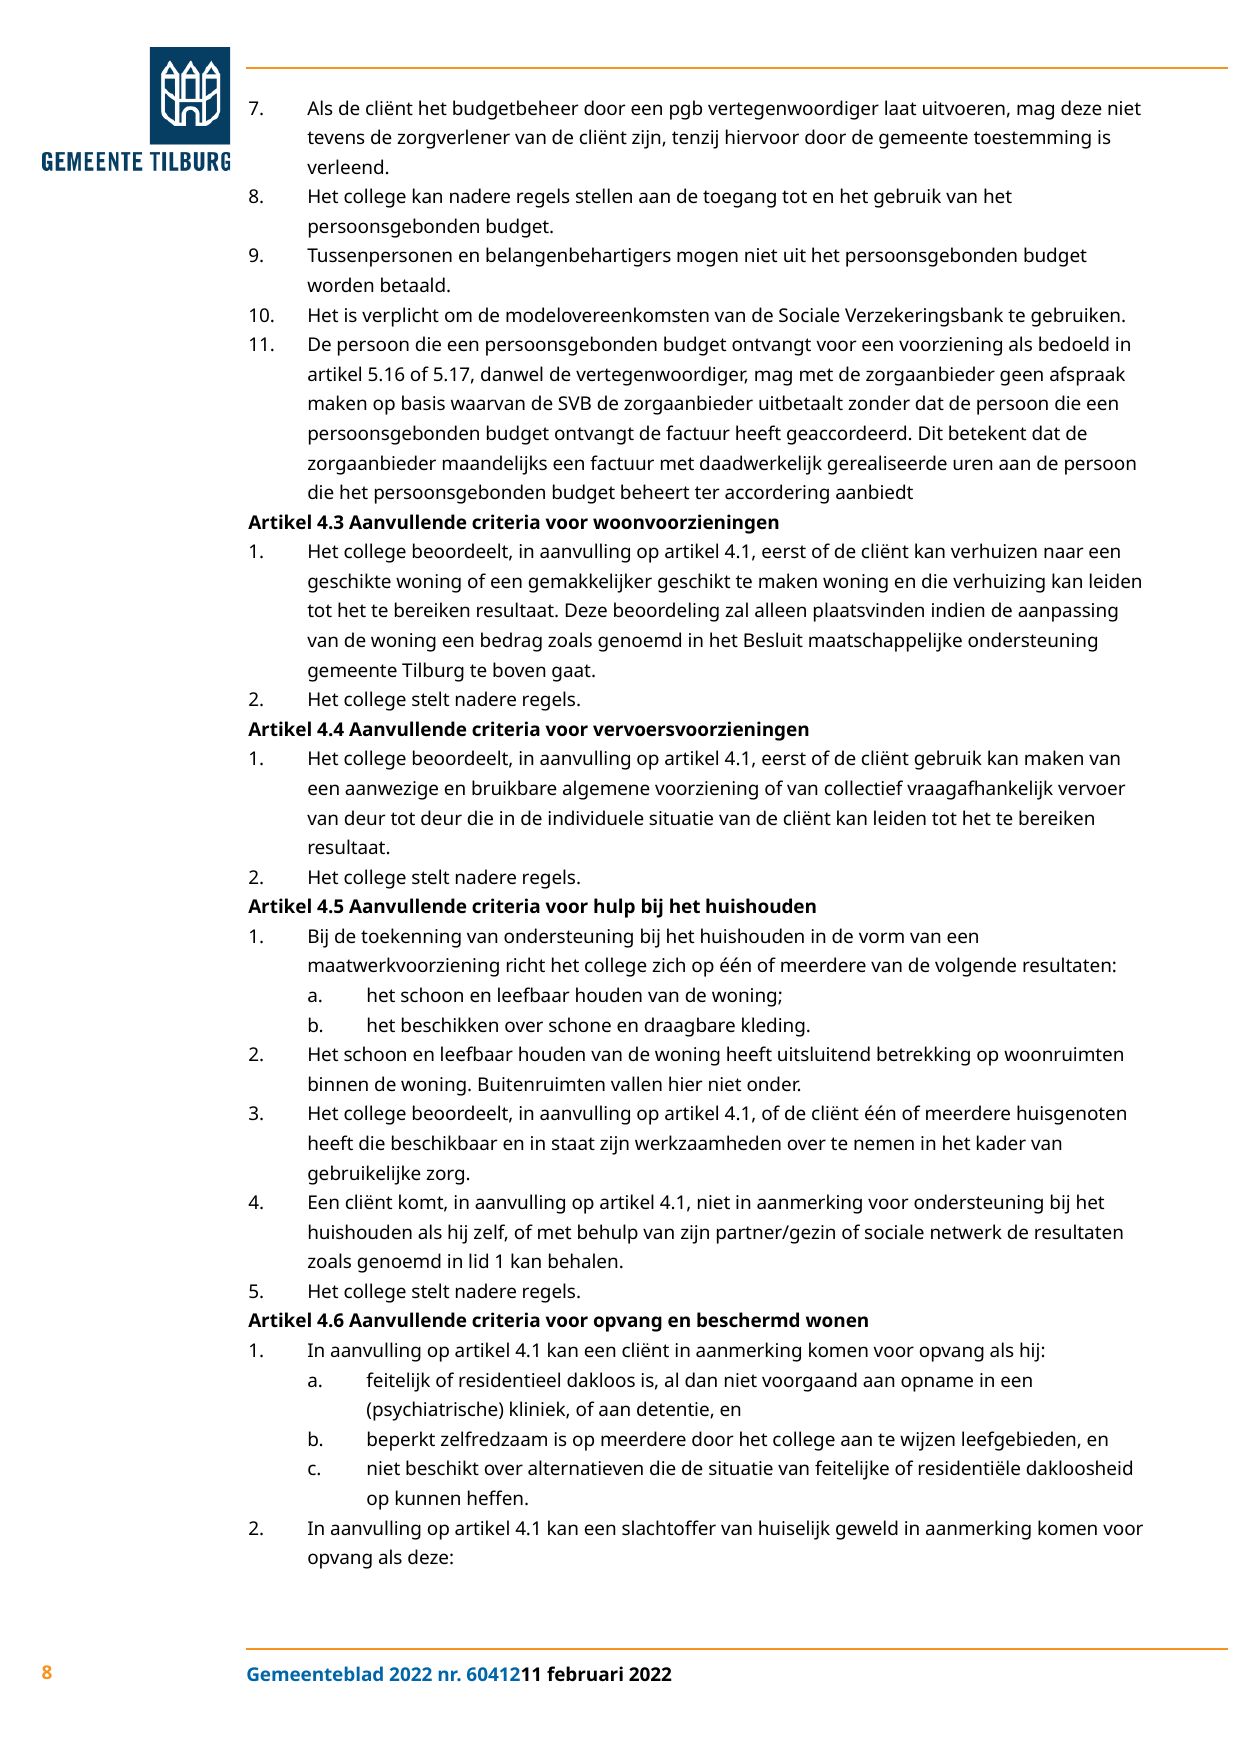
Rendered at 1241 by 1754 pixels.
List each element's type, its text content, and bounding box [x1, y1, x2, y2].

list In aanvulling op artikel 4.1 kan een cliënt in aanmerking komen voor opvang als hij: [248, 1337, 1152, 1363]
list het schoon en leefbaar houden van de woning; [307, 982, 1152, 1008]
list Het college beoordeelt, in aanvulling op artikel 4.1, eerst of de cliënt kan verhuizen naar een geschikte woning of een gemakkelijker geschikt te maken woning en die verhuizing kan leiden tot het te bereiken resultaat. Deze beoordeling zal alleen plaatsvinden indien de aanpassing van de woning een bedrag zoals genoemd in het Besluit maatschappelijke ondersteuning gemeente Tilburg te boven gaat. [248, 538, 1152, 683]
list De persoon die een persoonsgebonden budget ontvangt voor een voorziening als bedoeld in artikel 5.16 of 5.17, danwel de vertegenwoordiger, mag met de zorgaanbieder geen afspraak maken op basis waarvan de SVB de zorgaanbieder uitbetaalt zonder dat de persoon die een persoonsgebonden budget ontvangt de factuur heeft geaccordeerd. Dit betekent dat de zorgaanbieder maandelijks een factuur met daadwerkelijk gerealiseerde uren aan de persoon die het persoonsgebonden budget beheert ter accordering aanbiedt [248, 331, 1152, 505]
list Het schoon en leefbaar houden van de woning heeft uitsluitend betrekking op woonruimten binnen de woning. Buitenruimten vallen hier niet onder. [248, 1041, 1152, 1097]
list Het college stelt nadere regels. [248, 864, 1152, 890]
text Artikel 4.4 Aanvullende criteria voor vervoersvoorzieningen [248, 716, 1152, 742]
list Het college beoordeelt, in aanvulling op artikel 4.1, eerst of de cliënt gebruik kan maken van een aanwezige en bruikbare algemene voorziening of van collectief vraagafhankelijk vervoer van deur tot deur die in de individuele situatie van de cliënt kan leiden tot het te bereiken resultaat. [248, 746, 1152, 860]
list In aanvulling op artikel 4.1 kan een slachtoffer van huiselijk geweld in aanmerking komen voor opvang als deze: [248, 1515, 1152, 1570]
list niet beschikt over alternatieven die de situatie van feitelijke of residentiële dakloosheid op kunnen heffen. [307, 1456, 1152, 1511]
list het beschikken over schone en draagbare kleding. [307, 1012, 1152, 1038]
list Bij de toekenning van ondersteuning bij het huishouden in de vorm van een maatwerkvoorziening richt het college zich op één of meerdere van de volgende resultaten: [248, 923, 1152, 978]
list Een cliënt komt, in aanvulling op artikel 4.1, niet in aanmerking voor ondersteuning bij het huishouden als hij zelf, of met behulp van zijn partner/gezin of sociale netwerk de resultaten zoals genoemd in lid 1 kan behalen. [248, 1189, 1152, 1274]
list Het college stelt nadere regels. [248, 686, 1152, 712]
list Het is verplicht om de modelovereenkomsten van de Sociale Verzekeringsbank te gebruiken. [248, 302, 1152, 328]
list feitelijk of residentieel dakloos is, al dan niet voorgaand aan opname in een (psychiatrische) kliniek, of aan detentie, en [307, 1367, 1152, 1422]
list Tussenpersonen en belangenbehartigers mogen niet uit het persoonsgebonden budget worden betaald. [248, 243, 1152, 298]
text Artikel 4.5 Aanvullende criteria voor hulp bij het huishouden [248, 893, 1152, 919]
text Artikel 4.3 Aanvullende criteria voor woonvoorzieningen [248, 509, 1152, 535]
list Als de cliënt het budgetbeheer door een pgb vertegenwoordiger laat uitvoeren, mag deze niet tevens de zorgverlener van de cliënt zijn, tenzij hiervoor door de gemeente toestemming is verleend. [248, 95, 1152, 180]
picture [41, 47, 231, 172]
list Het college stelt nadere regels. [248, 1278, 1152, 1304]
list Het college beoordeelt, in aanvulling op artikel 4.1, of de cliënt één of meerdere huisgenoten heeft die beschikbaar en in staat zijn werkzaamheden over te nemen in het kader van gebruikelijke zorg. [248, 1101, 1152, 1186]
list Het college kan nadere regels stellen aan de toegang tot en het gebruik van het persoonsgebonden budget. [248, 183, 1152, 239]
text Artikel 4.6 Aanvullende criteria voor opvang en beschermd wonen [248, 1308, 1152, 1333]
list beperkt zelfredzaam is op meerdere door het college aan te wijzen leefgebieden, en [307, 1426, 1152, 1452]
